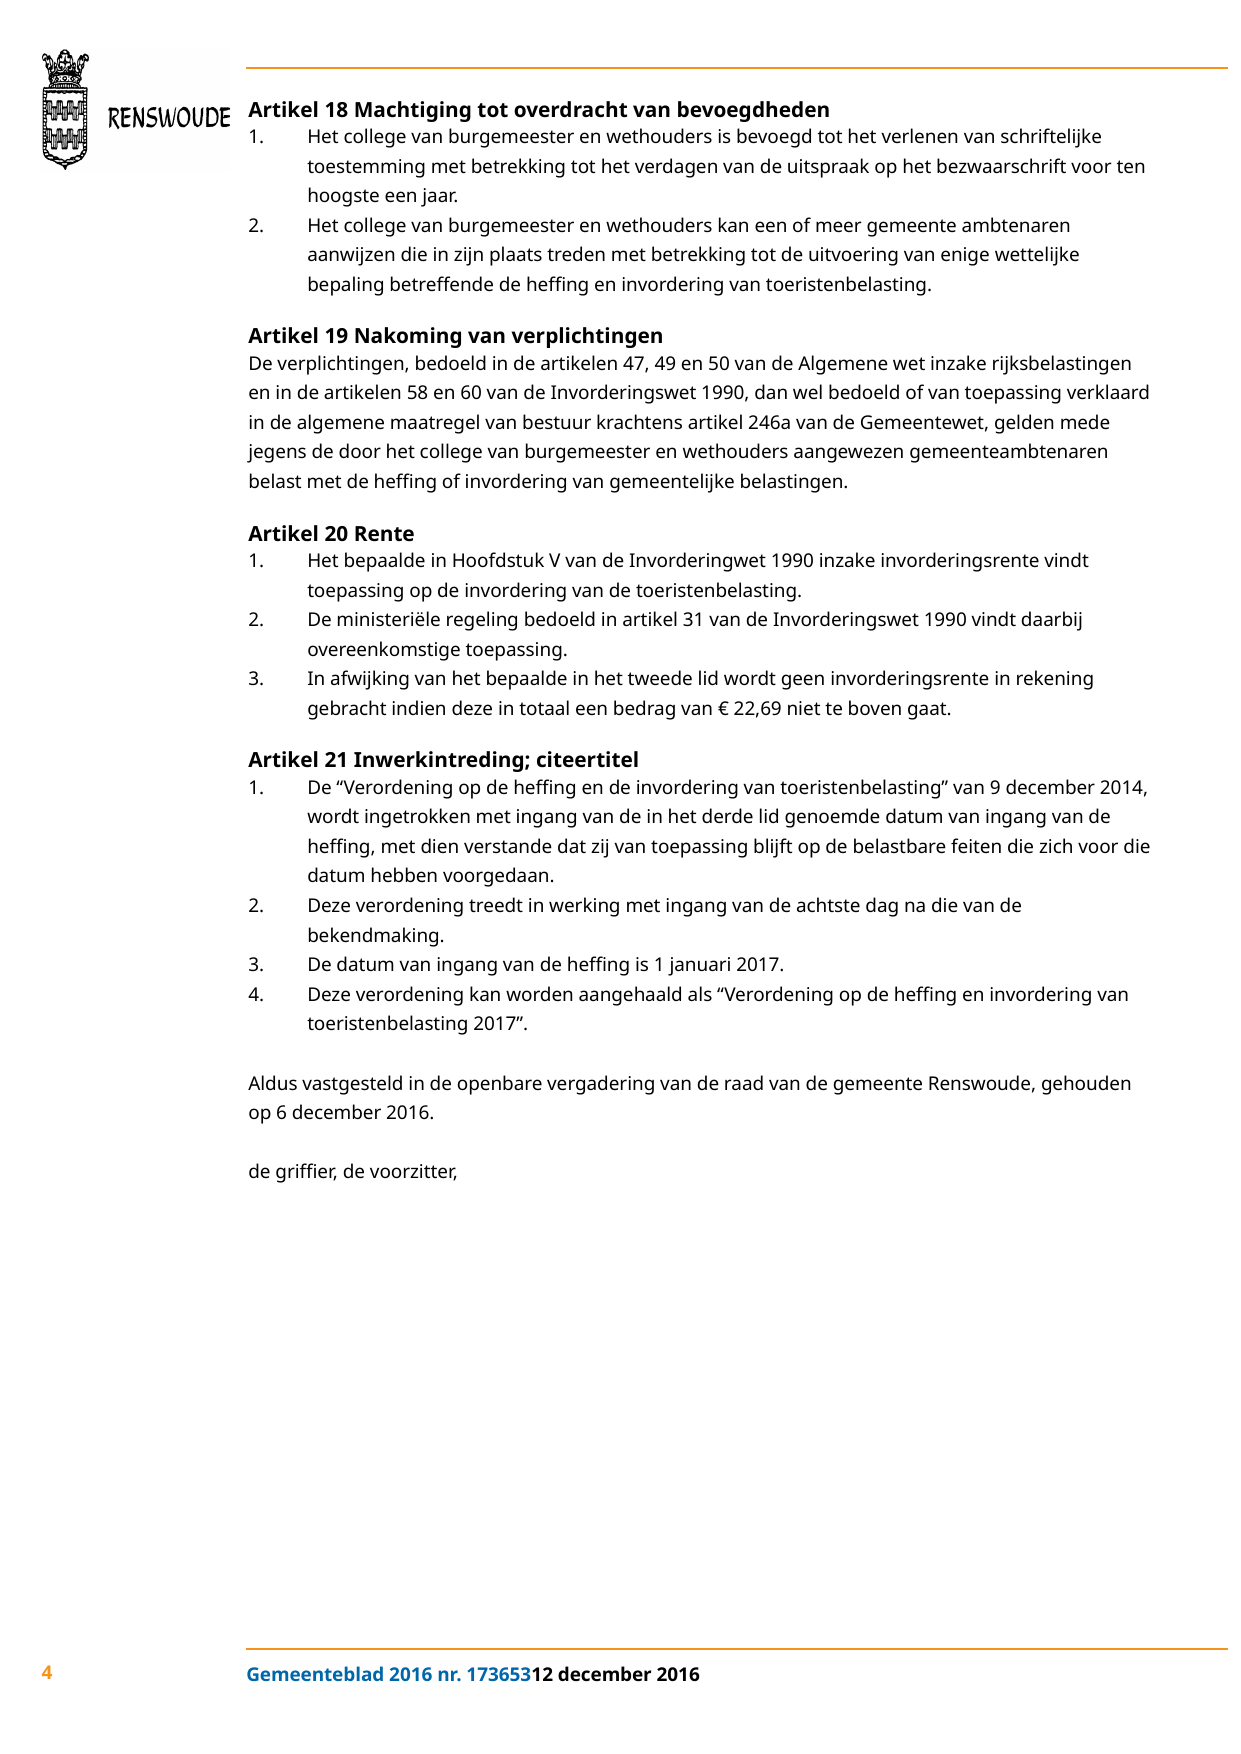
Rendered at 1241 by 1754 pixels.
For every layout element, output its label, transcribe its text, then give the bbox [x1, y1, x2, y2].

text Artikel 18 Machtiging tot overdracht van bevoegdheden [248, 95, 1152, 123]
list Deze verordening treedt in werking met ingang van de achtste dag na die van de bekendmaking. [248, 892, 1152, 948]
list Het college van burgemeester en wethouders is bevoegd tot het verlenen van schriftelijke toestemming met betrekking tot het verdagen van de uitspraak op het bezwaarschrift voor ten hoogste een jaar. [248, 123, 1152, 208]
list Het college van burgemeester en wethouders kan een of meer gemeente ambtenaren aanwijzen die in zijn plaats treden met betrekking tot de uitvoering van enige wettelijke bepaling betreffende de heffing en invordering van toeristenbelasting. [248, 212, 1152, 297]
list In afwijking van het bepaalde in het tweede lid wordt geen invorderingsrente in rekening gebracht indien deze in totaal een bedrag van € 22,69 niet te boven gaat. [248, 666, 1152, 721]
list De datum van ingang van de heffing is 1 januari 2017. [248, 951, 1152, 977]
list De “Verordening op de heffing en de invordering van toeristenbelasting” van 9 december 2014, wordt ingetrokken met ingang van de in het derde lid genoemde datum van ingang van de heffing, met dien verstande dat zij van toepassing blijft op de belastbare feiten die zich voor die datum hebben voorgedaan. [248, 774, 1152, 888]
list De ministeriële regeling bedoeld in artikel 31 van de Invorderingswet 1990 vindt daarbij overeenkomstige toepassing. [248, 606, 1152, 662]
text Artikel 19 Nakoming van verplichtingen [248, 322, 1152, 350]
text Artikel 21 Inwerkintreding; citeertitel [248, 746, 1152, 774]
list Deze verordening kan worden aangehaald als “Verordening op de heffing en invordering van toeristenbelasting 2017”. [248, 981, 1152, 1036]
text Artikel 20 Rente [248, 519, 1152, 547]
list Het bepaalde in Hoofdstuk V van de Invorderingwet 1990 inzake invorderingsrente vindt toepassing op de invordering van de toeristenbelasting. [248, 547, 1152, 602]
picture [41, 47, 231, 172]
text De verplichtingen, bedoeld in de artikelen 47, 49 en 50 van de Algemene wet inzake rijksbelastingen en in de artikelen 58 en 60 van de Invorderingswet 1990, dan wel bedoeld of van toepassing verklaard in de algemene maatregel van bestuur krachtens artikel 246a van de Gemeentewet, gelden mede jegens de door het college van burgemeester en wethouders aangewezen gemeenteambtenaren belast met de heffing of invordering van gemeentelijke belastingen. [248, 350, 1152, 494]
text de griffier, de voorzitter, [248, 1158, 1152, 1184]
text Aldus vastgesteld in de openbare vergadering van de raad van de gemeente Renswoude, gehouden op 6 december 2016. [248, 1070, 1152, 1125]
